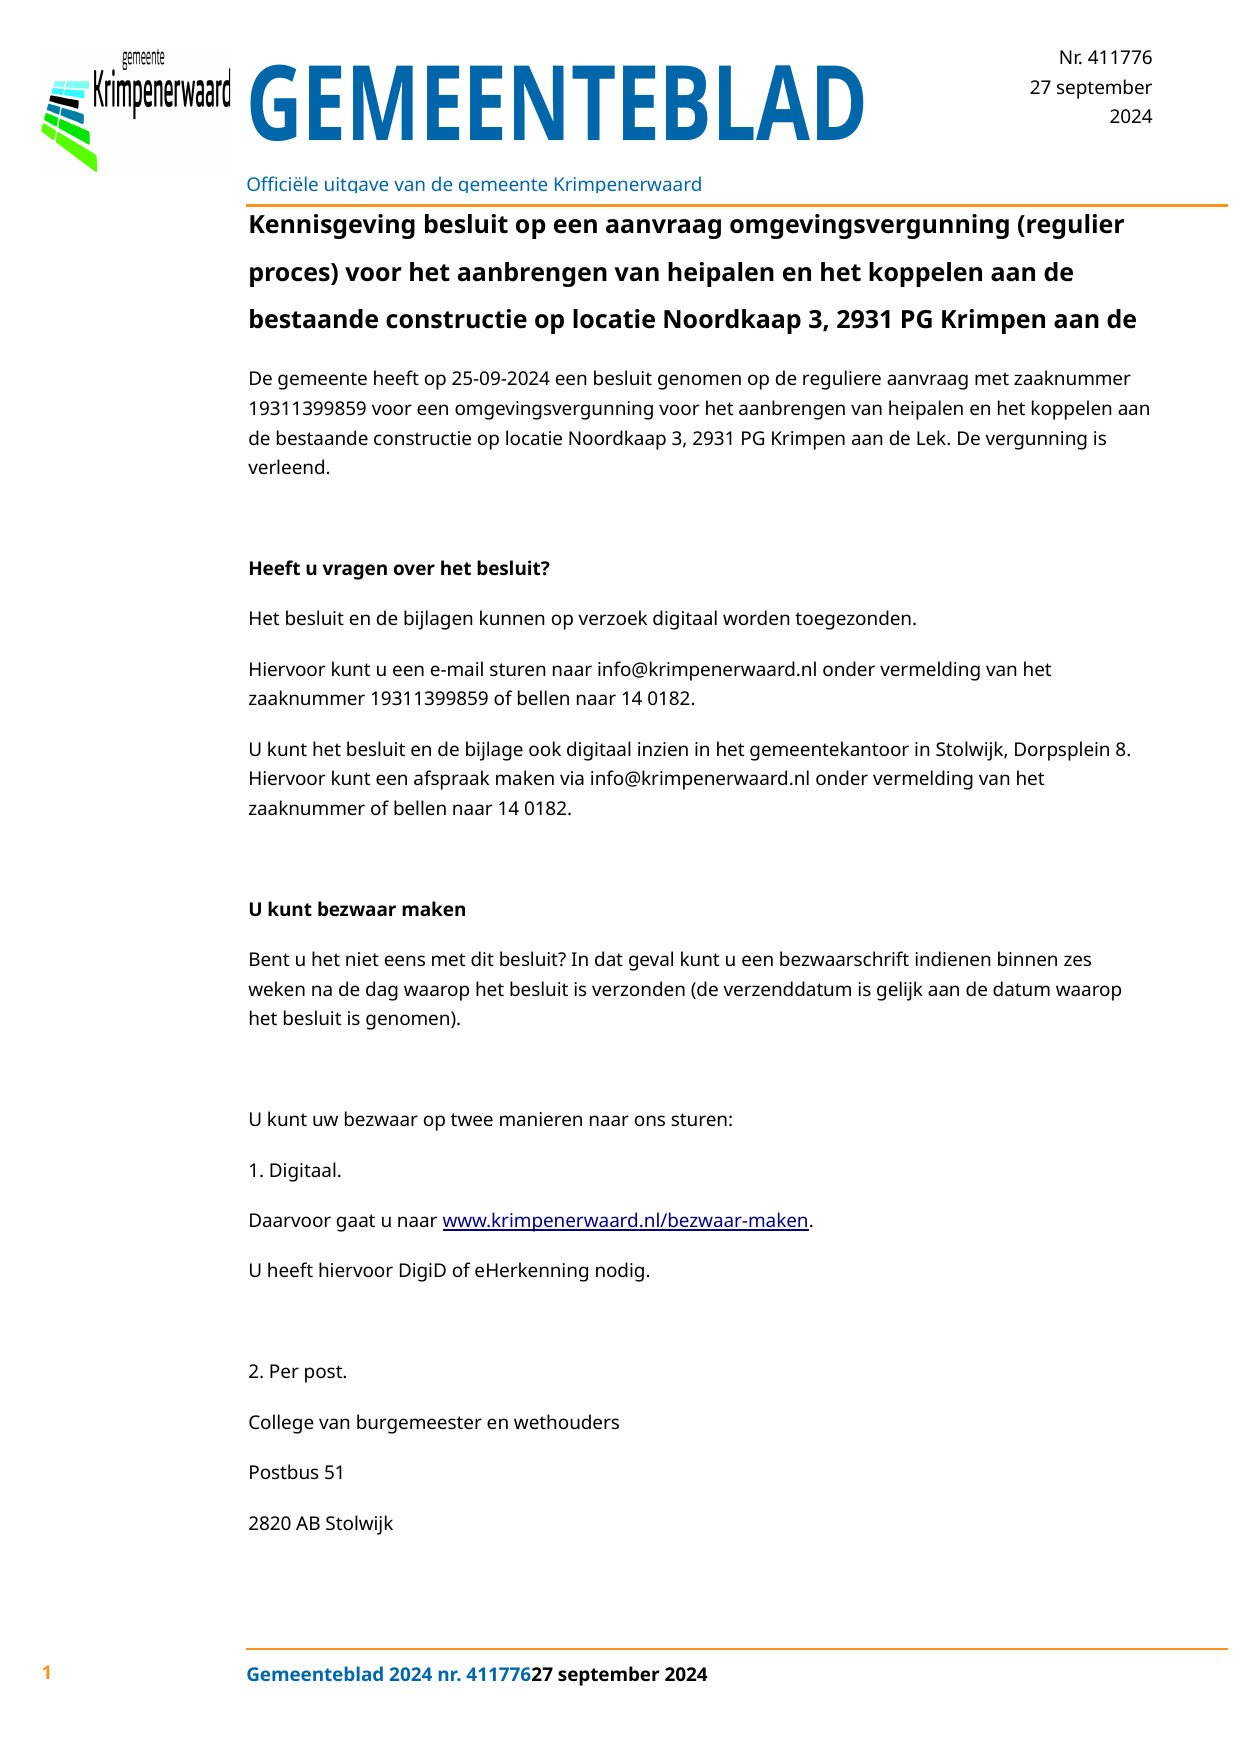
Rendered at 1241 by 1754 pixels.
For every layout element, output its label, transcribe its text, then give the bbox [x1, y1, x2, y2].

text 1. Digitaal. [248, 1157, 1152, 1182]
text Het besluit en de bijlagen kunnen op verzoek digitaal worden toegezonden. [248, 606, 1152, 631]
text Hiervoor kunt u een e-mail sturen naar info@krimpenerwaard.nl onder vermelding van het zaaknummer 19311399859 of bellen naar 14 0182. [248, 656, 1152, 711]
text Bent u het niet eens met dit besluit? In dat geval kunt u een bezwaarschrift indienen binnen zes weken na de dag waarop het besluit is verzonden (de verzenddatum is gelijk aan de datum waarop het besluit is genomen). [248, 946, 1152, 1031]
text 2. Per post. [248, 1358, 1152, 1384]
text Kennisgeving besluit op een aanvraag omgevingsvergunning (regulier proces) voor het aanbrengen van heipalen en het koppelen aan de bestaande constructie op locatie Noordkaap 3, 2931 PG Krimpen aan de [248, 207, 1152, 336]
text U kunt uw bezwaar op twee manieren naar ons sturen: [248, 1106, 1152, 1132]
text U kunt het besluit en de bijlage ook digitaal inzien in het gemeentekantoor in Stolwijk, Dorpsplein 8. Hiervoor kunt een afspraak maken via info@krimpenerwaard.nl onder vermelding van het zaaknummer of bellen naar 14 0182. [248, 736, 1152, 821]
text Heeft u vragen over het besluit? [248, 555, 1152, 581]
text U kunt bezwaar maken [248, 896, 1152, 922]
text U heeft hiervoor DigiD of eHerkenning nodig. [248, 1258, 1152, 1283]
text College van burgemeester en wethouders [248, 1409, 1152, 1434]
text Postbus 51 [248, 1459, 1152, 1485]
text De gemeente heeft op 25-09-2024 een besluit genomen op de reguliere aanvraag met zaaknummer 19311399859 voor een omgevingsvergunning voor het aanbrengen van heipalen en het koppelen aan de bestaande constructie op locatie Noordkaap 3, 2931 PG Krimpen aan de Lek. De vergunning is verleend. [248, 366, 1152, 480]
text 2820 AB Stolwijk [248, 1510, 1152, 1535]
picture [41, 47, 231, 172]
text Daarvoor gaat u naar www.krimpenerwaard.nl/bezwaar-maken. [248, 1207, 1152, 1233]
